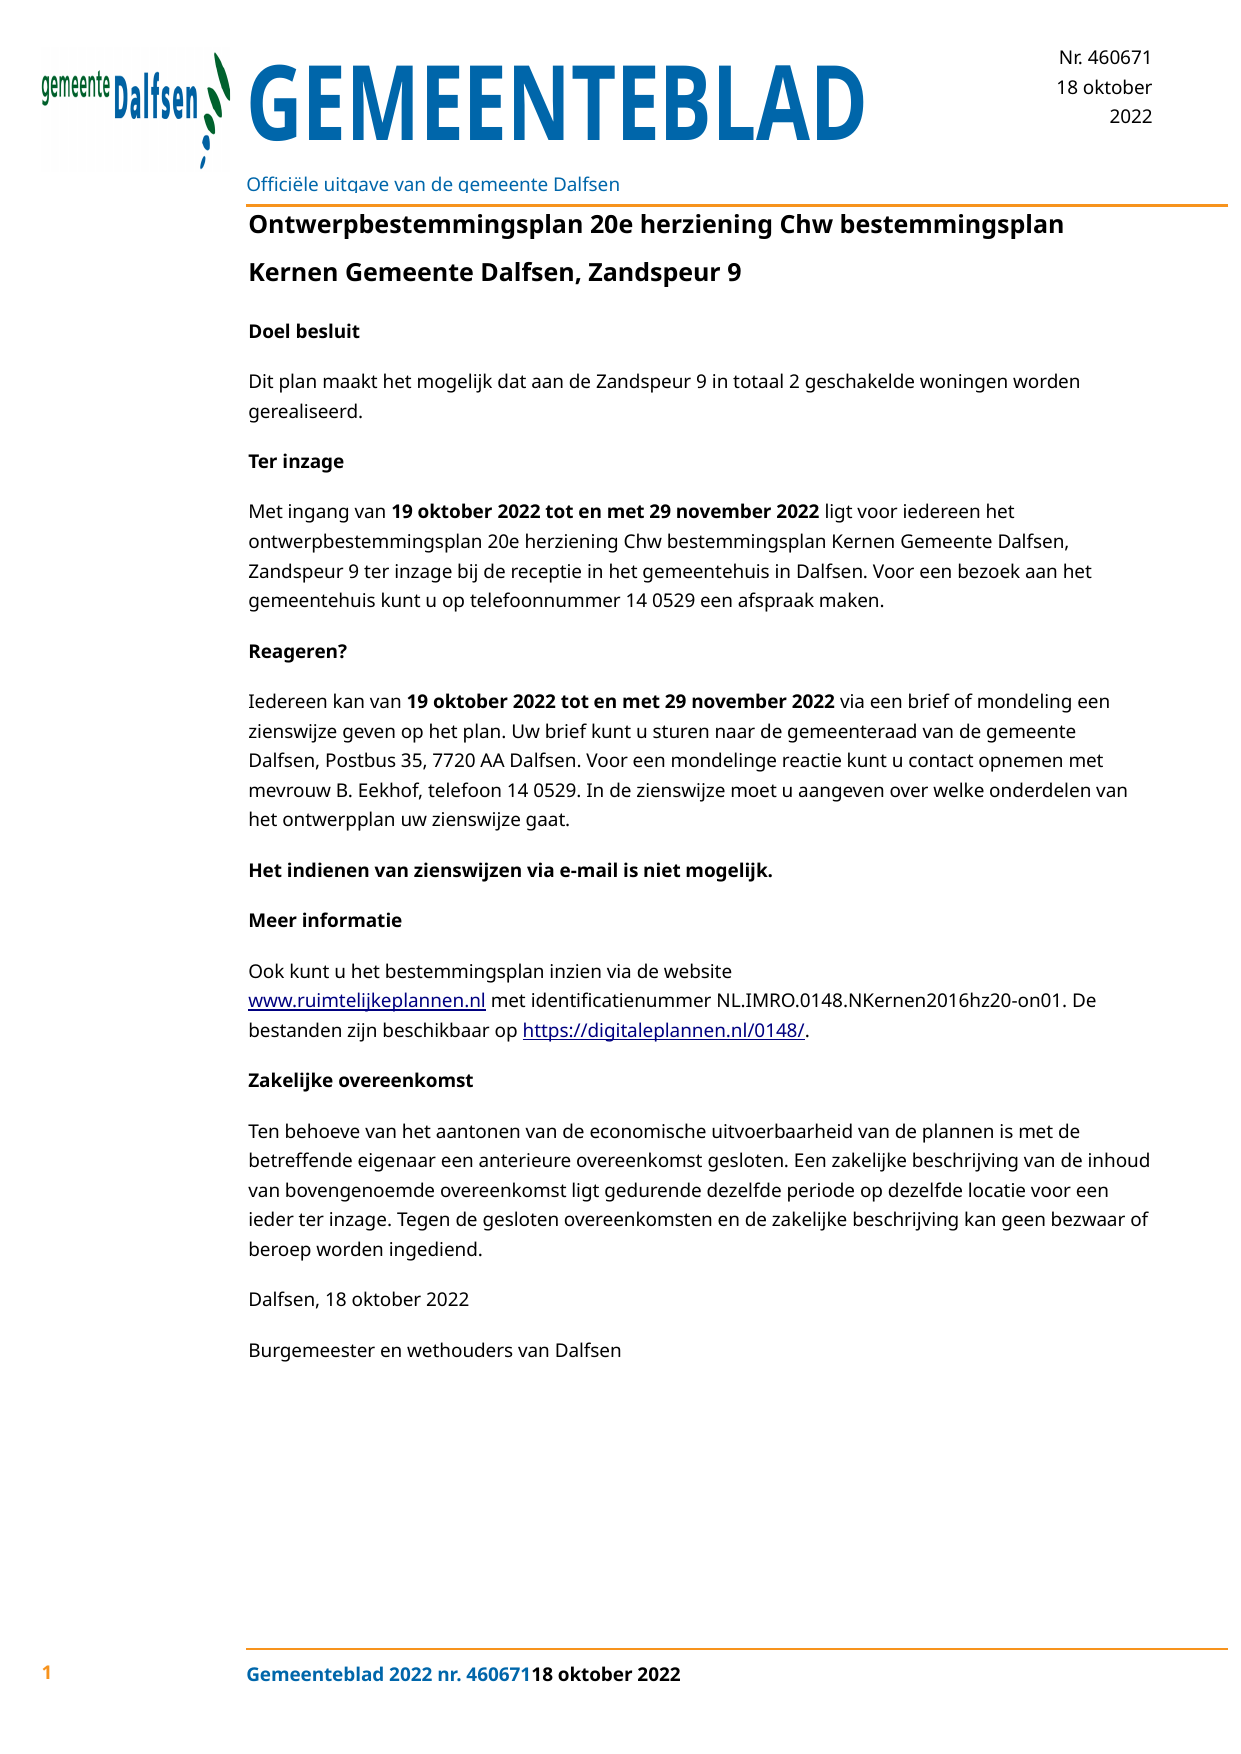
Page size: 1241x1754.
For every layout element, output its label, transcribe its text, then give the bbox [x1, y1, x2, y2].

picture [41, 47, 231, 172]
text Meer informatie [248, 907, 1152, 933]
text Ter inzage [248, 448, 1152, 474]
text Ook kunt u het bestemmingsplan inzien via de website www.ruimtelijkeplannen.nl met identificatienummer NL.IMRO.0148.NKernen2016hz20-on01. De bestanden zijn beschikbaar op https://digitaleplannen.nl/0148/. [248, 958, 1152, 1043]
text Doel besluit [248, 318, 1152, 344]
text Het indienen van zienswijzen via e-mail is niet mogelijk. [248, 857, 1152, 883]
text Ten behoeve van het aantonen van de economische uitvoerbaarheid van de plannen is met de betreffende eigenaar een anterieure overeenkomst gesloten. Een zakelijke beschrijving van de inhoud van bovengenoemde overeenkomst ligt gedurende dezelfde periode op dezelfde locatie voor een ieder ter inzage. Tegen de gesloten overeenkomsten en de zakelijke beschrijving kan geen bezwaar of beroep worden ingediend. [248, 1118, 1152, 1262]
text Dalfsen, 18 oktober 2022 [248, 1287, 1152, 1312]
text Met ingang van 19 oktober 2022 tot en met 29 november 2022 ligt voor iedereen het ontwerpbestemmingsplan 20e herziening Chw bestemmingsplan Kernen Gemeente Dalfsen, Zandspeur 9 ter inzage bij de receptie in het gemeentehuis in Dalfsen. Voor een bezoek aan het gemeentehuis kunt u op telefoonnummer 14 0529 een afspraak maken. [248, 499, 1152, 613]
text Dit plan maakt het mogelijk dat aan de Zandspeur 9 in totaal 2 geschakelde woningen worden gerealiseerd. [248, 368, 1152, 424]
text Zakelijke overeenkomst [248, 1067, 1152, 1093]
text Burgemeester en wethouders van Dalfsen [248, 1337, 1152, 1363]
text Ontwerpbestemmingsplan 20e herziening Chw bestemmingsplan Kernen Gemeente Dalfsen, Zandspeur 9 [248, 207, 1152, 288]
text Reageren? [248, 638, 1152, 664]
text Iedereen kan van 19 oktober 2022 tot en met 29 november 2022 via een brief of mondeling een zienswijze geven op het plan. Uw brief kunt u sturen naar de gemeenteraad van de gemeente Dalfsen, Postbus 35, 7720 AA Dalfsen. Voor een mondelinge reactie kunt u contact opnemen met mevrouw B. Eekhof, telefoon 14 0529. In de zienswijze moet u aangeven over welke onderdelen van het ontwerpplan uw zienswijze gaat. [248, 688, 1152, 832]
